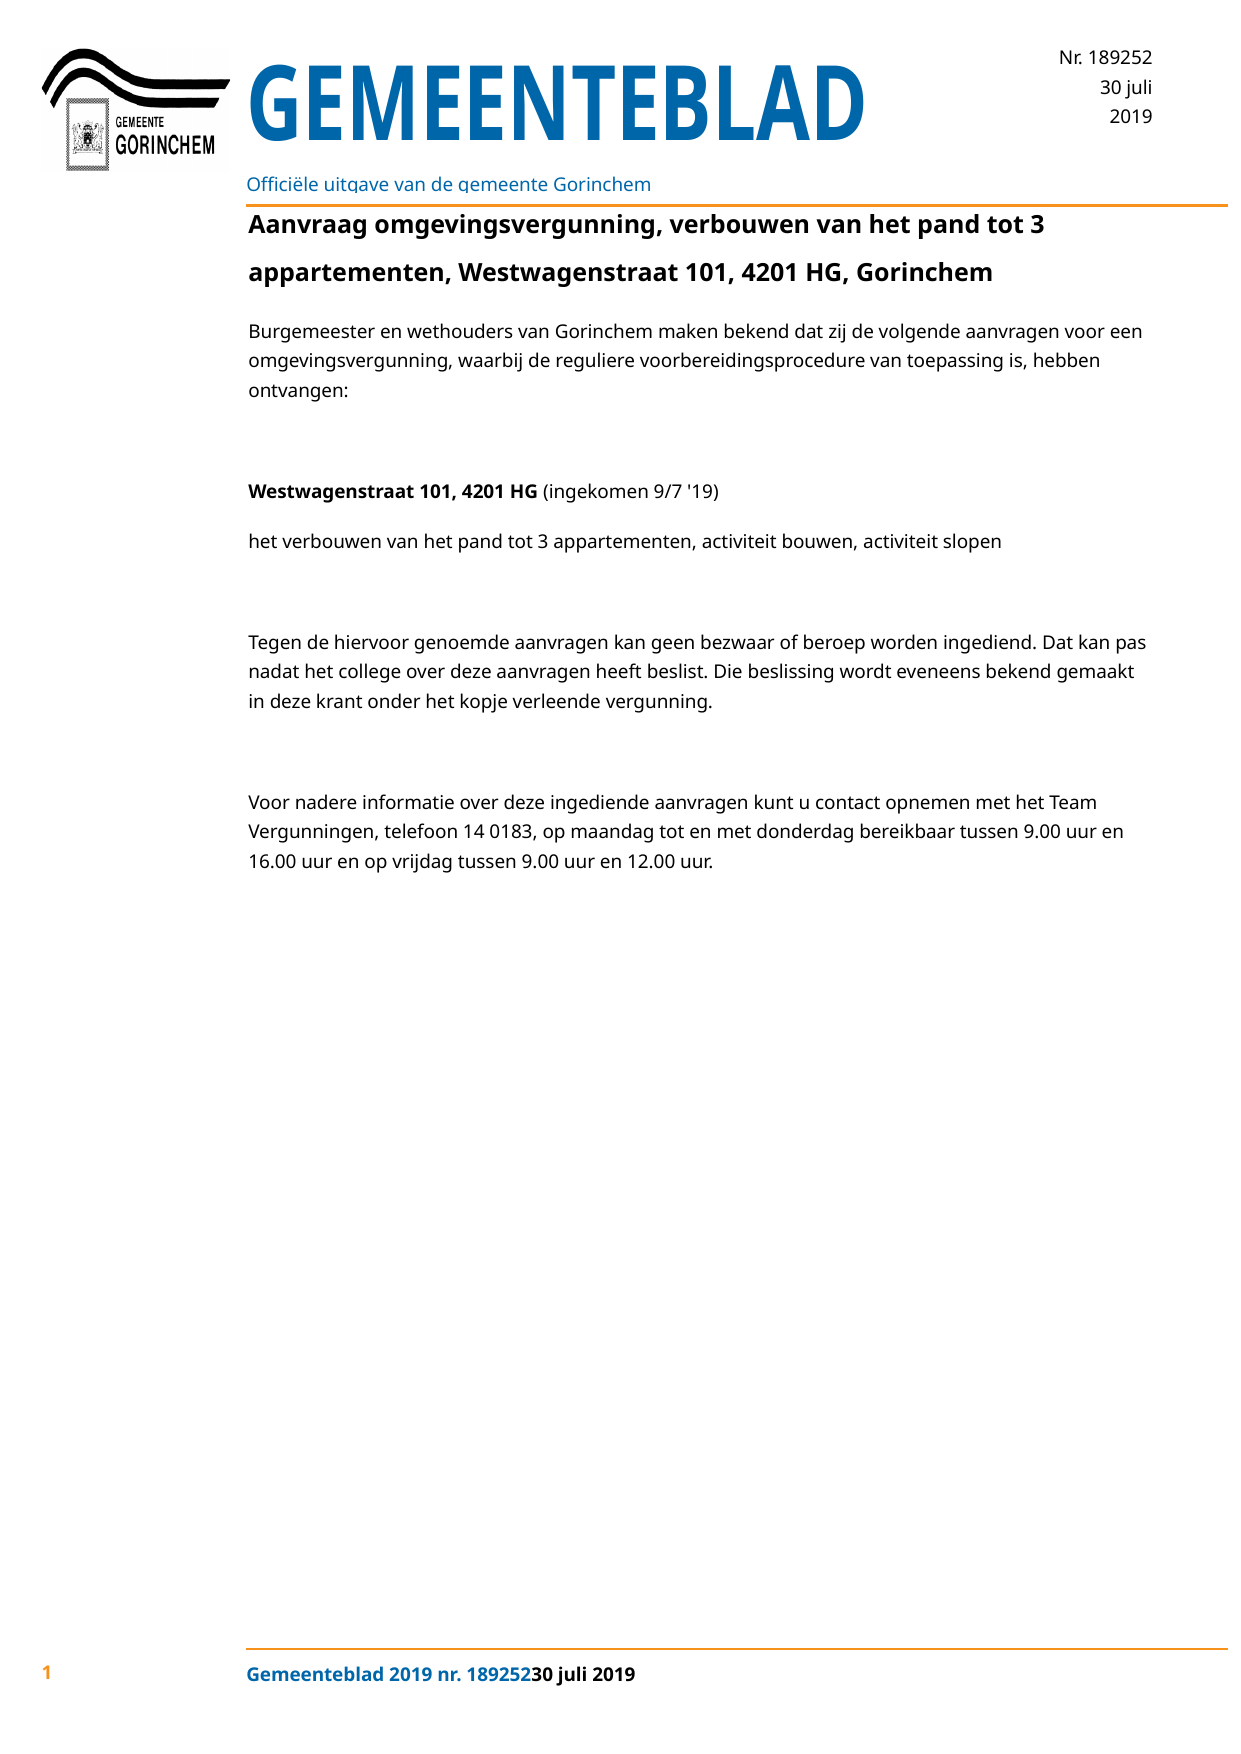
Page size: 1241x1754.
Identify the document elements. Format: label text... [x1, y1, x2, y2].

text Burgemeester en wethouders van Gorinchem maken bekend dat zij de volgende aanvragen voor een omgevingsvergunning, waarbij de reguliere voorbereidingsprocedure van toepassing is, hebben ontvangen: [248, 318, 1152, 403]
text het verbouwen van het pand tot 3 appartementen, activiteit bouwen, activiteit slopen [248, 528, 1152, 554]
text Tegen de hiervoor genoemde aanvragen kan geen bezwaar of beroep worden ingediend. Dat kan pas nadat het college over deze aanvragen heeft beslist. Die beslissing wordt eveneens bekend gemaakt in deze krant onder het kopje verleende vergunning. [248, 629, 1152, 714]
picture [41, 47, 231, 172]
text Voor nadere informatie over deze ingediende aanvragen kunt u contact opnemen met het Team Vergunningen, telefoon 14 0183, op maandag tot en met donderdag bereikbaar tussen 9.00 uur en 16.00 uur en op vrijdag tussen 9.00 uur en 12.00 uur. [248, 789, 1152, 874]
text Westwagenstraat 101, 4201 HG (ingekomen 9/7 '19) [248, 478, 1152, 504]
text Aanvraag omgevingsvergunning, verbouwen van het pand tot 3 appartementen, Westwagenstraat 101, 4201 HG, Gorinchem [248, 207, 1152, 288]
